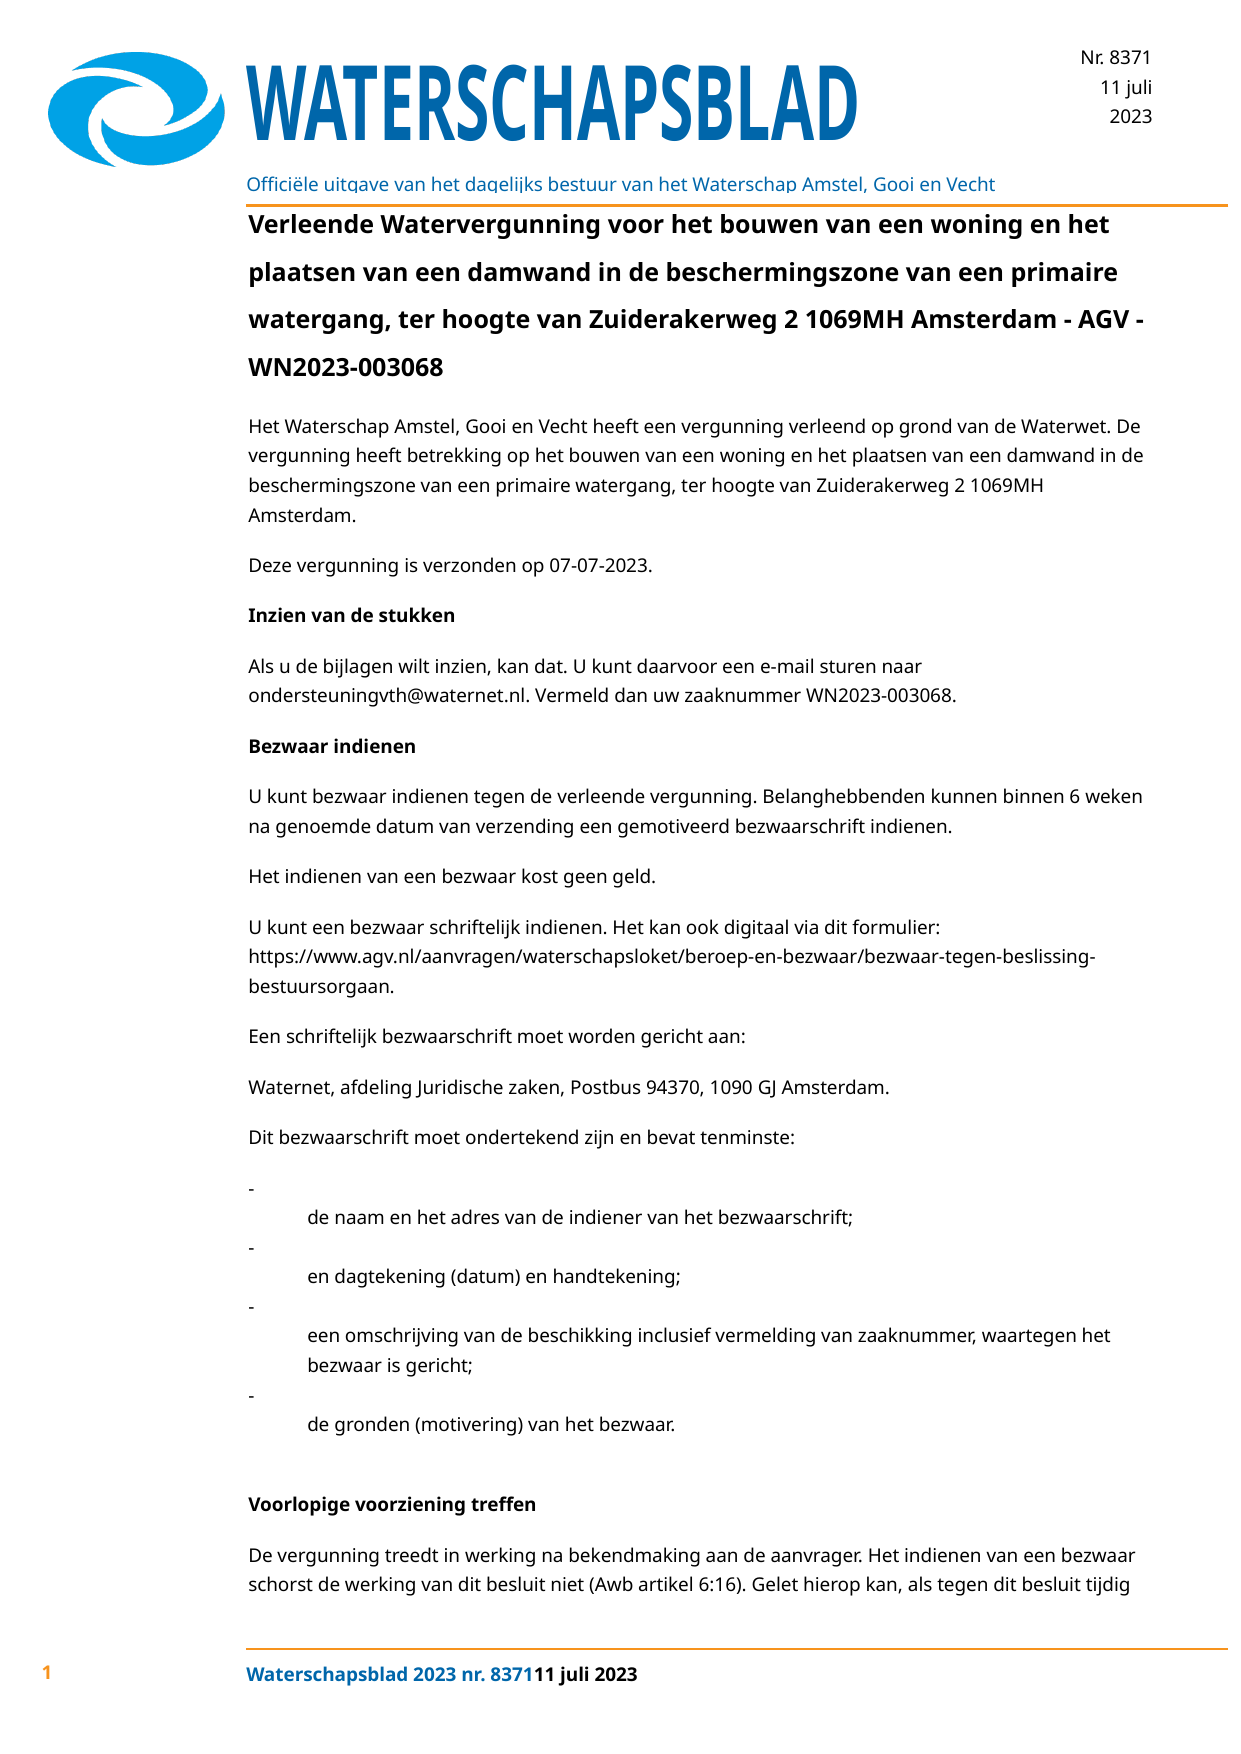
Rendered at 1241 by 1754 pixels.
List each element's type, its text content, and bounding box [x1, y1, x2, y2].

text Dit bezwaarschrift moet ondertekend zijn en bevat tenminste: [248, 1124, 1152, 1150]
text Inzien van de stukken [248, 603, 1152, 628]
text Het indienen van een bezwaar kost geen geld. [248, 863, 1152, 889]
text Voorlopige voorziening treffen [248, 1491, 1152, 1517]
list de naam en het adres van de indiener van het bezwaarschrift; [248, 1204, 1152, 1230]
text U kunt een bezwaar schriftelijk indienen. Het kan ook digitaal via dit formulier: https://www.agv.nl/aanvragen/waterschapsloket/beroep-en-bezwaar/bezwaar-tegen-beslissing-bestuursorgaan. [248, 914, 1152, 999]
text Waternet, afdeling Juridische zaken, Postbus 94370, 1090 GJ Amsterdam. [248, 1074, 1152, 1100]
list en dagtekening (datum) en handtekening; [248, 1263, 1152, 1289]
text Bezwaar indienen [248, 733, 1152, 759]
picture [41, 47, 231, 172]
text Een schriftelijk bezwaarschrift moet worden gericht aan: [248, 1023, 1152, 1049]
list een omschrijving van de beschikking inclusief vermelding van zaaknummer, waartegen het bezwaar is gericht; [248, 1323, 1152, 1378]
text Verleende Watervergunning voor het bouwen van een woning en het plaatsen van een damwand in de beschermingszone van een primaire watergang, ter hoogte van Zuiderakerweg 2 1069MH Amsterdam - AGV - WN2023-003068 [248, 207, 1152, 384]
text De vergunning treedt in werking na bekendmaking aan de aanvrager. Het indienen van een bezwaar schorst de werking van dit besluit niet (Awb artikel 6:16). Gelet hierop kan, als tegen dit besluit tijdig [248, 1542, 1152, 1597]
text Als u de bijlagen wilt inzien, kan dat. U kunt daarvoor een e-mail sturen naar ondersteuningvth@waternet.nl. Vermeld dan uw zaaknummer WN2023-003068. [248, 653, 1152, 708]
list de gronden (motivering) van het bezwaar. [248, 1411, 1152, 1437]
text Het Waterschap Amstel, Gooi en Vecht heeft een vergunning verleend op grond van de Waterwet. De vergunning heeft betrekking op het bouwen van een woning en het plaatsen van een damwand in de beschermingszone van een primaire watergang, ter hoogte van Zuiderakerweg 2 1069MH Amsterdam. [248, 413, 1152, 528]
text Deze vergunning is verzonden op 07-07-2023. [248, 552, 1152, 578]
text U kunt bezwaar indienen tegen de verleende vergunning. Belanghebbenden kunnen binnen 6 weken na genoemde datum van verzending een gemotiveerd bezwaarschrift indienen. [248, 783, 1152, 839]
